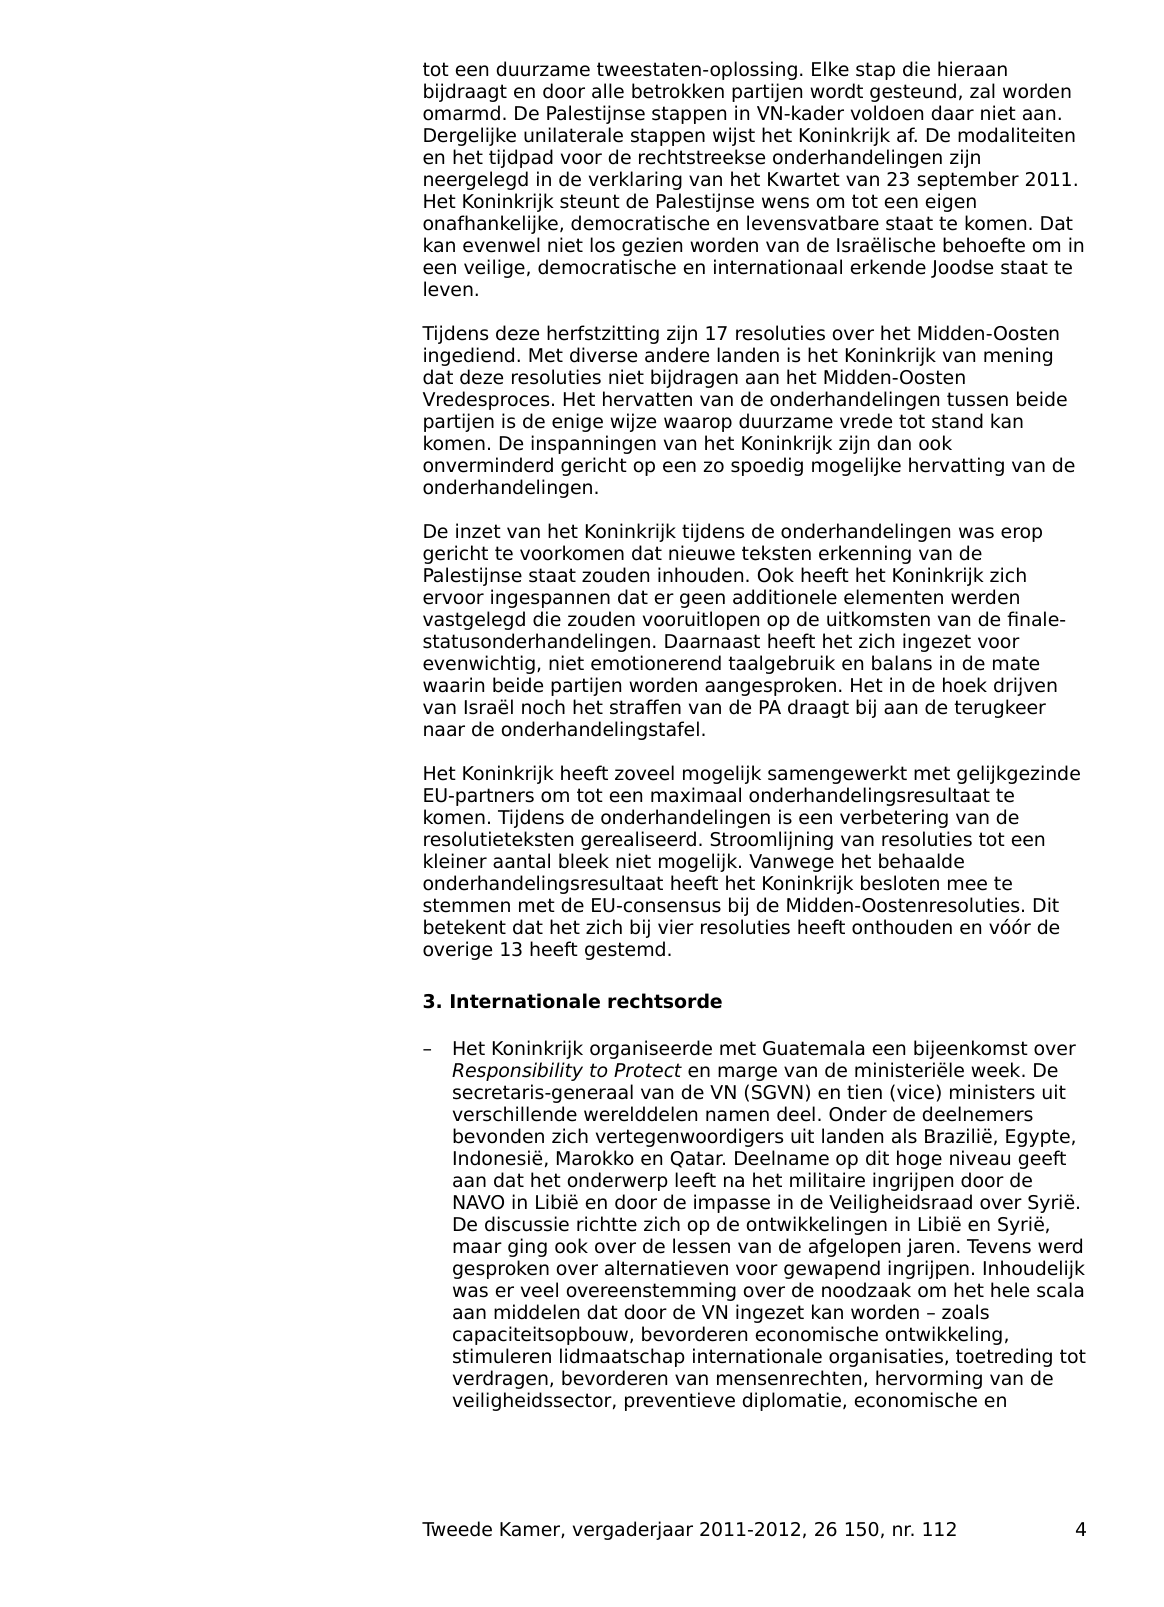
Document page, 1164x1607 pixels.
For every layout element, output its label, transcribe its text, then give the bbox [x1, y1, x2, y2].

text Het Koninkrijk heeft zoveel mogelijk samengewerkt met gelijkgezinde EU-partners om tot een maximaal onderhandelingsresultaat te komen. Tijdens de onderhandelingen is een verbetering van de resolutieteksten gerealiseerd. Stroomlijning van resoluties tot een kleiner aantal bleek niet mogelijk. Vanwege het behaalde onderhandelingsresultaat heeft het Koninkrijk besloten mee te stemmen met de EU-consensus bij de Midden-Oostenresoluties. Dit betekent dat het zich bij vier resoluties heeft onthouden en vóór de overige 13 heeft gestemd. [422, 763, 1087, 961]
text – Het Koninkrijk organiseerde met Guatemala een bijeenkomst over Responsibility to Protect en marge van de ministeriële week. De secretaris-generaal van de VN (SGVN) en tien (vice) ministers uit verschillende werelddelen namen deel. Onder de deelnemers bevonden zich vertegenwoordigers uit landen als Brazilië, Egypte, Indonesië, Marokko en Qatar. Deelname op dit hoge niveau geeft aan dat het onderwerp leeft na het militaire ingrijpen door de NAVO in Libië en door de impasse in de Veiligheidsraad over Syrië. De discussie richtte zich op de ontwikkelingen in Libië en Syrië, maar ging ook over de lessen van de afgelopen jaren. Tevens werd gesproken over alternatieven voor gewapend ingrijpen. Inhoudelijk was er veel overeenstemming over de noodzaak om het hele scala aan middelen dat door de VN ingezet kan worden – zoals capaciteitsopbouw, bevorderen economische ontwikkeling, stimuleren lidmaatschap internationale organisaties, toetreding tot verdragen, bevorderen van mensenrechten, hervorming van de veiligheidssector, preventieve diplomatie, economische en [422, 1038, 1087, 1411]
text De inzet van het Koninkrijk tijdens de onderhandelingen was erop gericht te voorkomen dat nieuwe teksten erkenning van de Palestijnse staat zouden inhouden. Ook heeft het Koninkrijk zich ervoor ingespannen dat er geen additionele elementen werden vastgelegd die zouden vooruitlopen op de uitkomsten van de finale-statusonderhandelingen. Daarnaast heeft het zich ingezet voor evenwichtig, niet emotionerend taalgebruik en balans in de mate waarin beide partijen worden aangesproken. Het in de hoek drijven van Israël noch het straffen van de PA draagt bij aan de terugkeer naar de onderhandelingstafel. [422, 521, 1087, 741]
text tot een duurzame tweestaten-oplossing. Elke stap die hieraan bijdraagt en door alle betrokken partijen wordt gesteund, zal worden omarmd. De Palestijnse stappen in VN-kader voldoen daar niet aan. Dergelijke unilaterale stappen wijst het Koninkrijk af. De modaliteiten en het tijdpad voor de rechtstreekse onderhandelingen zijn neergelegd in de verklaring van het Kwartet van 23 september 2011. Het Koninkrijk steunt de Palestijnse wens om tot een eigen onafhankelijke, democratische en levensvatbare staat te komen. Dat kan evenwel niet los gezien worden van de Israëlische behoefte om in een veilige, democratische en internationaal erkende Joodse staat te leven. [422, 59, 1087, 301]
subtitle 3. Internationale rechtsorde [422, 991, 1087, 1013]
text Tijdens deze herfstzitting zijn 17 resoluties over het Midden-Oosten ingediend. Met diverse andere landen is het Koninkrijk van mening dat deze resoluties niet bijdragen aan het Midden-Oosten Vredesproces. Het hervatten van de onderhandelingen tussen beide partijen is de enige wijze waarop duurzame vrede tot stand kan komen. De inspanningen van het Koninkrijk zijn dan ook onverminderd gericht op een zo spoedig mogelijke hervatting van de onderhandelingen. [422, 323, 1087, 499]
